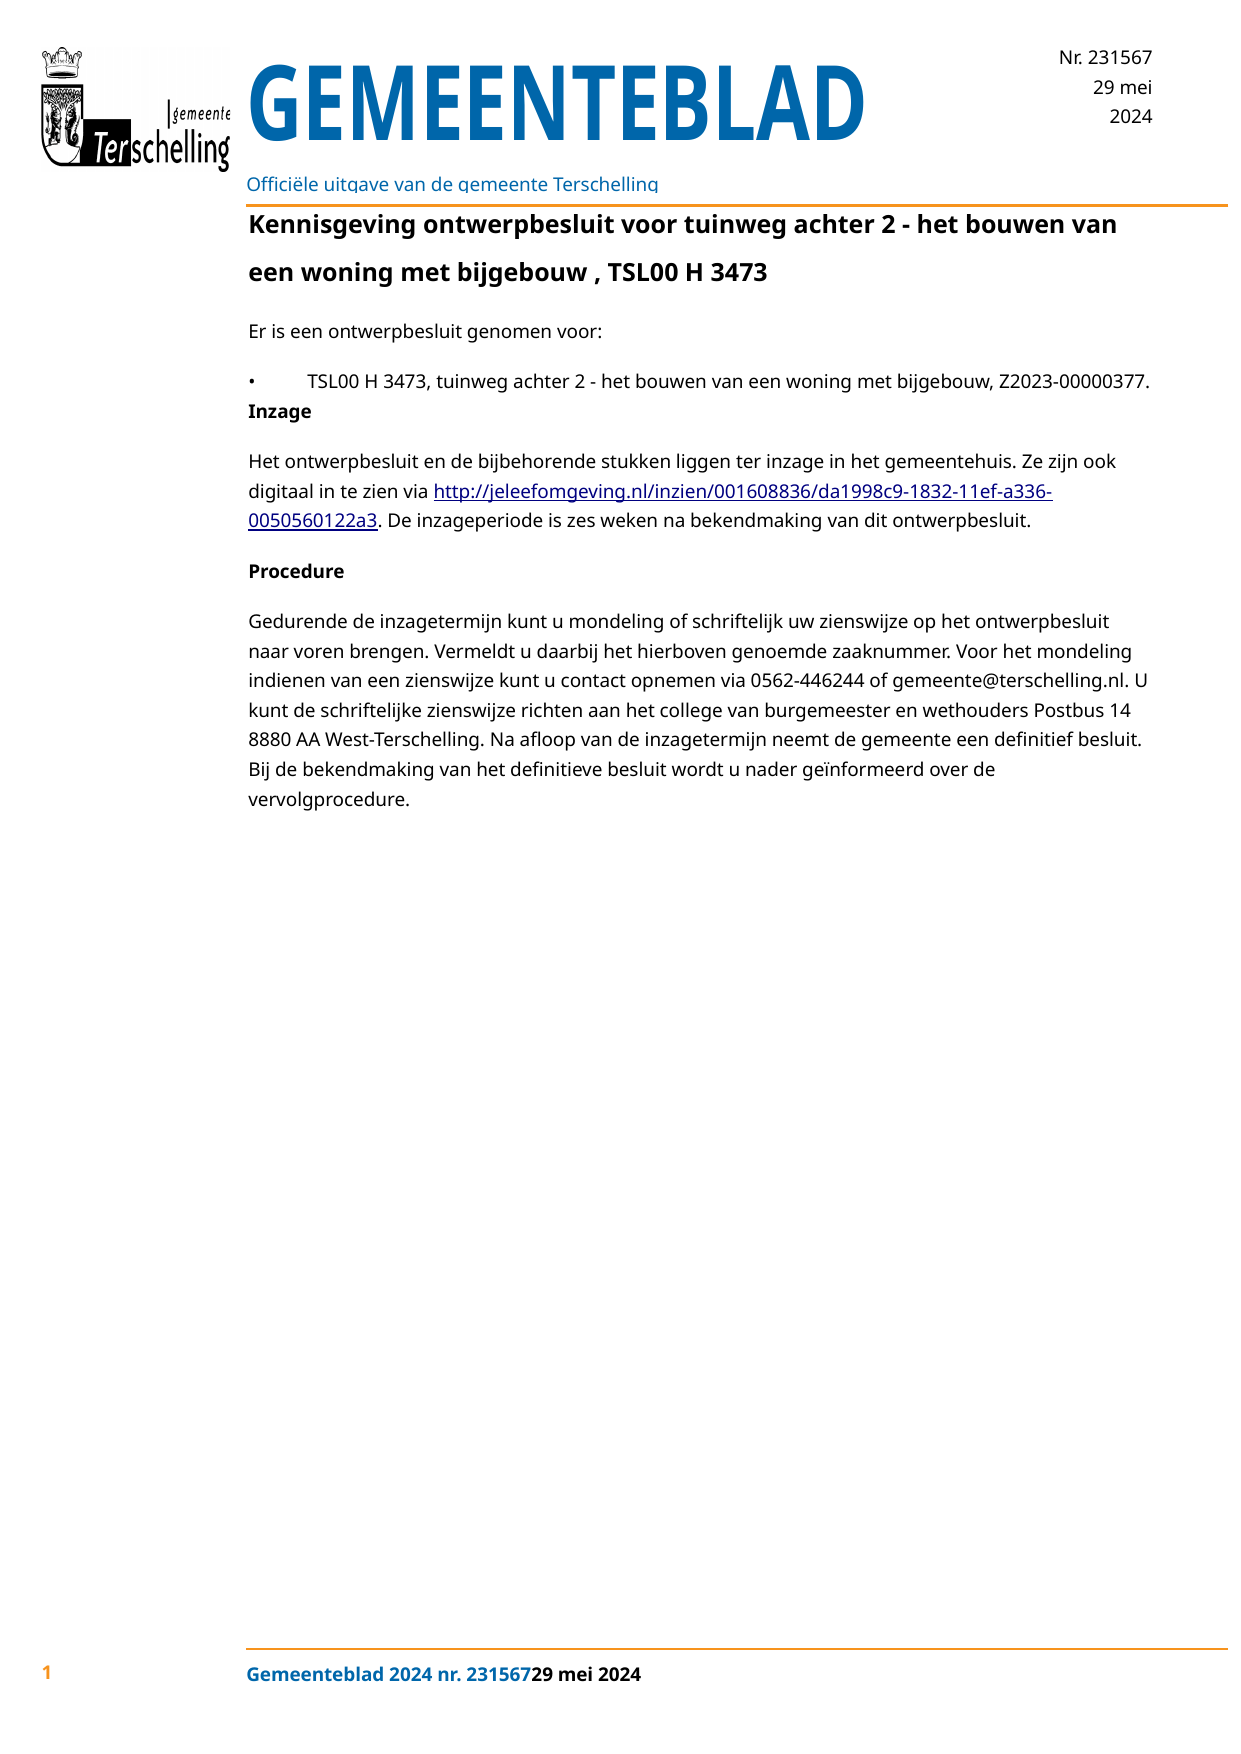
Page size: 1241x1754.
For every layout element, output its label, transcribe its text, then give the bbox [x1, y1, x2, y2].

text Kennisgeving ontwerpbesluit voor tuinweg achter 2 - het bouwen van een woning met bijgebouw , TSL00 H 3473 [248, 207, 1152, 288]
picture [41, 47, 231, 172]
text Inzage [248, 398, 1152, 424]
text Procedure [248, 558, 1152, 584]
text Er is een ontwerpbesluit genomen voor: [248, 318, 1152, 344]
text Gedurende de inzagetermijn kunt u mondeling of schriftelijk uw zienswijze op het ontwerpbesluit naar voren brengen. Vermeldt u daarbij het hierboven genoemde zaaknummer. Voor het mondeling indienen van een zienswijze kunt u contact opnemen via 0562-446244 of gemeente@terschelling.nl. U kunt de schriftelijke zienswijze richten aan het college van burgemeester en wethouders Postbus 14 8880 AA West-Terschelling. Na afloop van de inzagetermijn neemt de gemeente een definitief besluit. Bij de bekendmaking van het definitieve besluit wordt u nader geïnformeerd over de vervolgprocedure. [248, 608, 1152, 812]
list TSL00 H 3473, tuinweg achter 2 - het bouwen van een woning met bijgebouw, Z2023-00000377. [248, 368, 1152, 394]
text Het ontwerpbesluit en de bijbehorende stukken liggen ter inzage in het gemeentehuis. Ze zijn ook digitaal in te zien via http://jeleefomgeving.nl/inzien/001608836/da1998c9-1832-11ef-a336-0050560122a3. De inzageperiode is zes weken na bekendmaking van dit ontwerpbesluit. [248, 448, 1152, 533]
